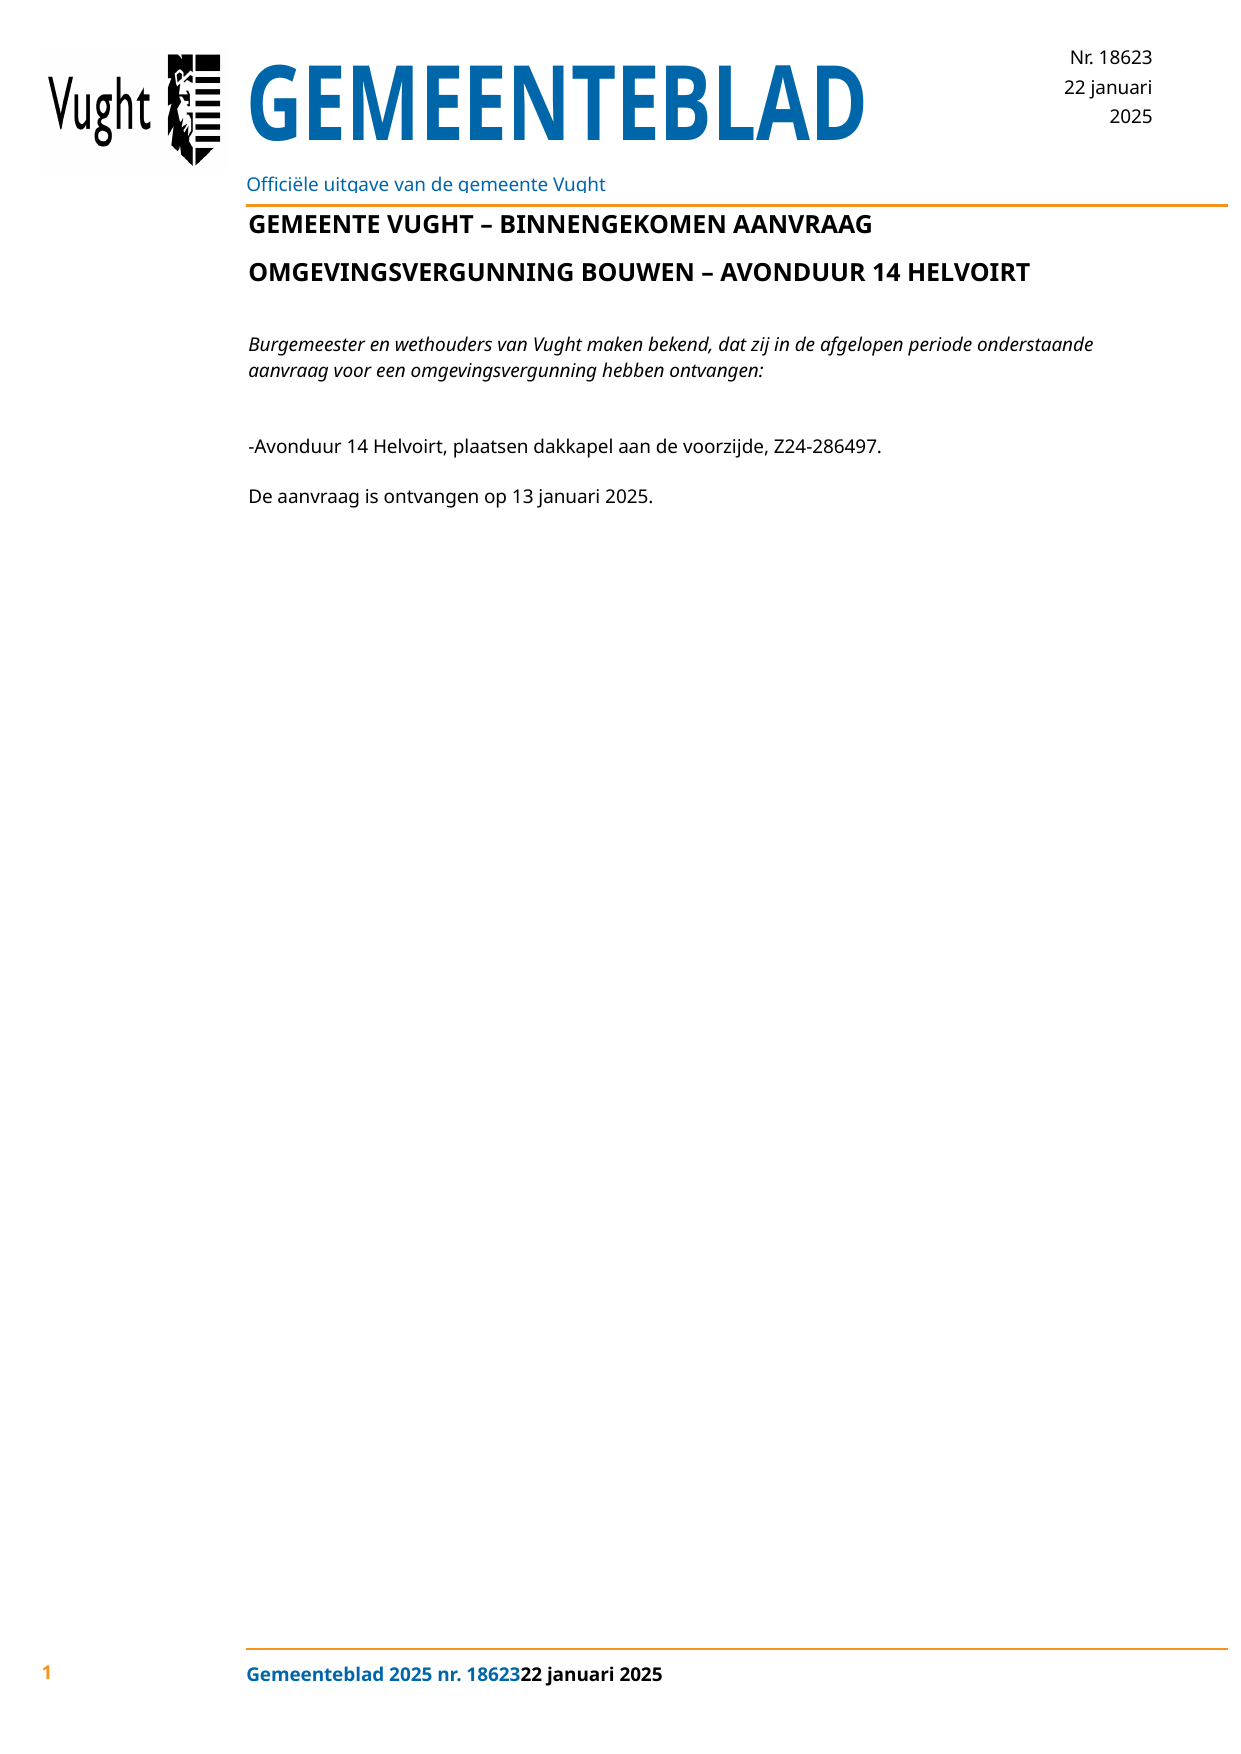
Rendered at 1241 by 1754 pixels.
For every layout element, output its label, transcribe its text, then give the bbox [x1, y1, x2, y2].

text Burgemeester en wethouders van Vught maken bekend, dat zij in de afgelopen periode onderstaande aanvraag voor een omgevingsvergunning hebben ontvangen: [248, 331, 1152, 383]
text De aanvraag is ontvangen op 13 januari 2025. [248, 484, 1152, 509]
text GEMEENTE VUGHT – BINNENGEKOMEN AANVRAAG OMGEVINGSVERGUNNING BOUWEN – AVONDUUR 14 HELVOIRT [248, 207, 1152, 288]
text -Avonduur 14 Helvoirt, plaatsen dakkapel aan de voorzijde, Z24-286497. [248, 433, 1152, 459]
picture [41, 47, 231, 172]
